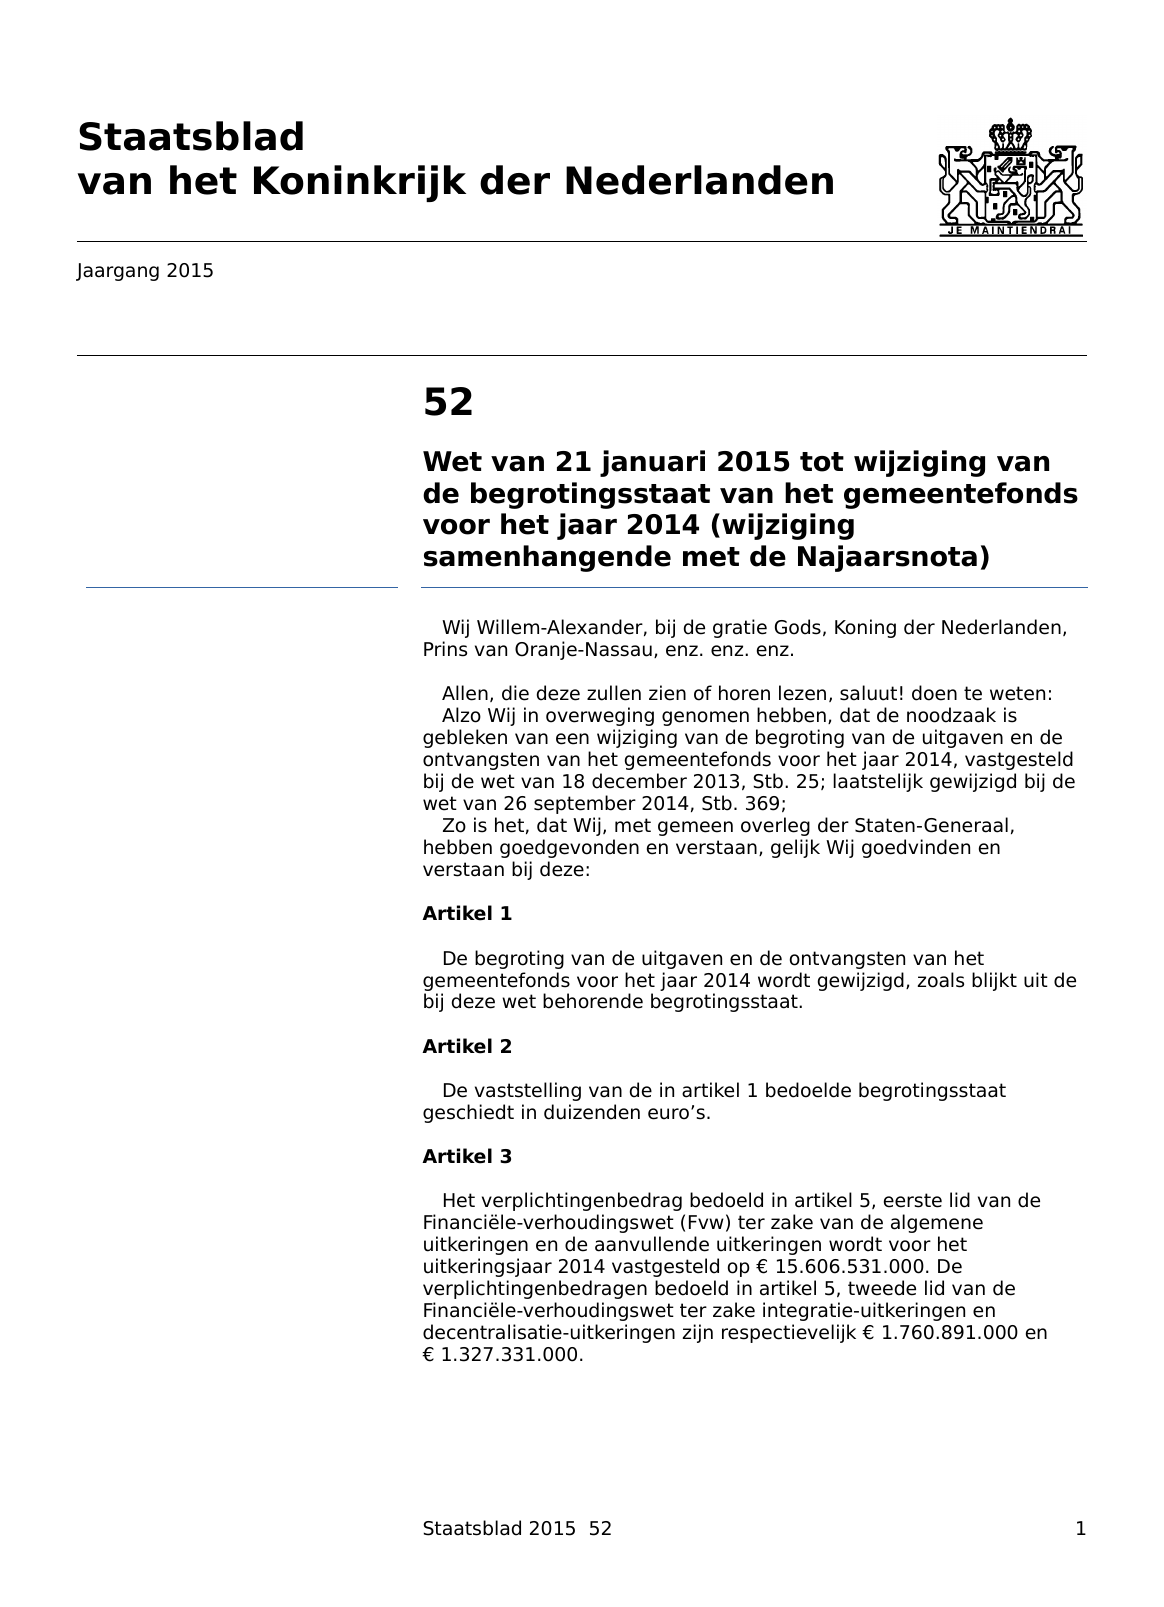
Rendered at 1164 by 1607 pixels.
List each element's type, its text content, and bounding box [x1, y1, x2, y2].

table_cell Jaargang 2015 [77, 242, 1087, 355]
picture [936, 115, 1087, 240]
text Allen, die deze zullen zien of horen lezen, saluut! doen te weten: [422, 683, 1087, 705]
table_header [886, 100, 1087, 241]
subtitle 52 [422, 381, 1087, 424]
table_header Staatsblad van het Koninkrijk der Nederlanden [77, 100, 886, 241]
subtitle Artikel 2 [422, 1036, 1087, 1058]
text Wet van 21 januari 2015 tot wijziging van de begrotingsstaat van het gemeentefonds voor het jaar 2014 (wijziging samenhangende met de Najaarsnota) [422, 447, 1087, 573]
text Het verplichtingenbedrag bedoeld in artikel 5, eerste lid van de Financiële-verhoudingswet (Fvw) ter zake van de algemene uitkeringen en de aanvullende uitkeringen wordt voor het uitkeringsjaar 2014 vastgesteld op € 15.606.531.000. De verplichtingenbedragen bedoeld in artikel 5, tweede lid van de Financiële-verhoudingswet ter zake integratie-uitkeringen en decentralisatie-uitkeringen zijn respectievelijk € 1.760.891.000 en € 1.327.331.000. [422, 1190, 1087, 1366]
text Zo is het, dat Wij, met gemeen overleg der Staten-Generaal, hebben goedgevonden en verstaan, gelijk Wij goedvinden en verstaan bij deze: [422, 815, 1087, 881]
text De begroting van de uitgaven en de ontvangsten van het gemeentefonds voor het jaar 2014 wordt gewijzigd, zoals blijkt uit de bij deze wet behorende begrotingsstaat. [422, 947, 1087, 1013]
subtitle Artikel 3 [422, 1146, 1087, 1168]
text Wij Willem-Alexander, bij de gratie Gods, Koning der Nederlanden, Prins van Oranje-Nassau, enz. enz. enz. [422, 617, 1087, 661]
text Alzo Wij in overweging genomen hebben, dat de noodzaak is gebleken van een wijziging van de begroting van de uitgaven en de ontvangsten van het gemeentefonds voor het jaar 2014, vastgesteld bij de wet van 18 december 2013, Stb. 25; laatstelijk gewijzigd bij de wet van 26 september 2014, Stb. 369; [422, 705, 1087, 815]
text De vaststelling van de in artikel 1 bedoelde begrotingsstaat geschiedt in duizenden euro’s. [422, 1080, 1087, 1124]
subtitle Artikel 1 [422, 903, 1087, 925]
